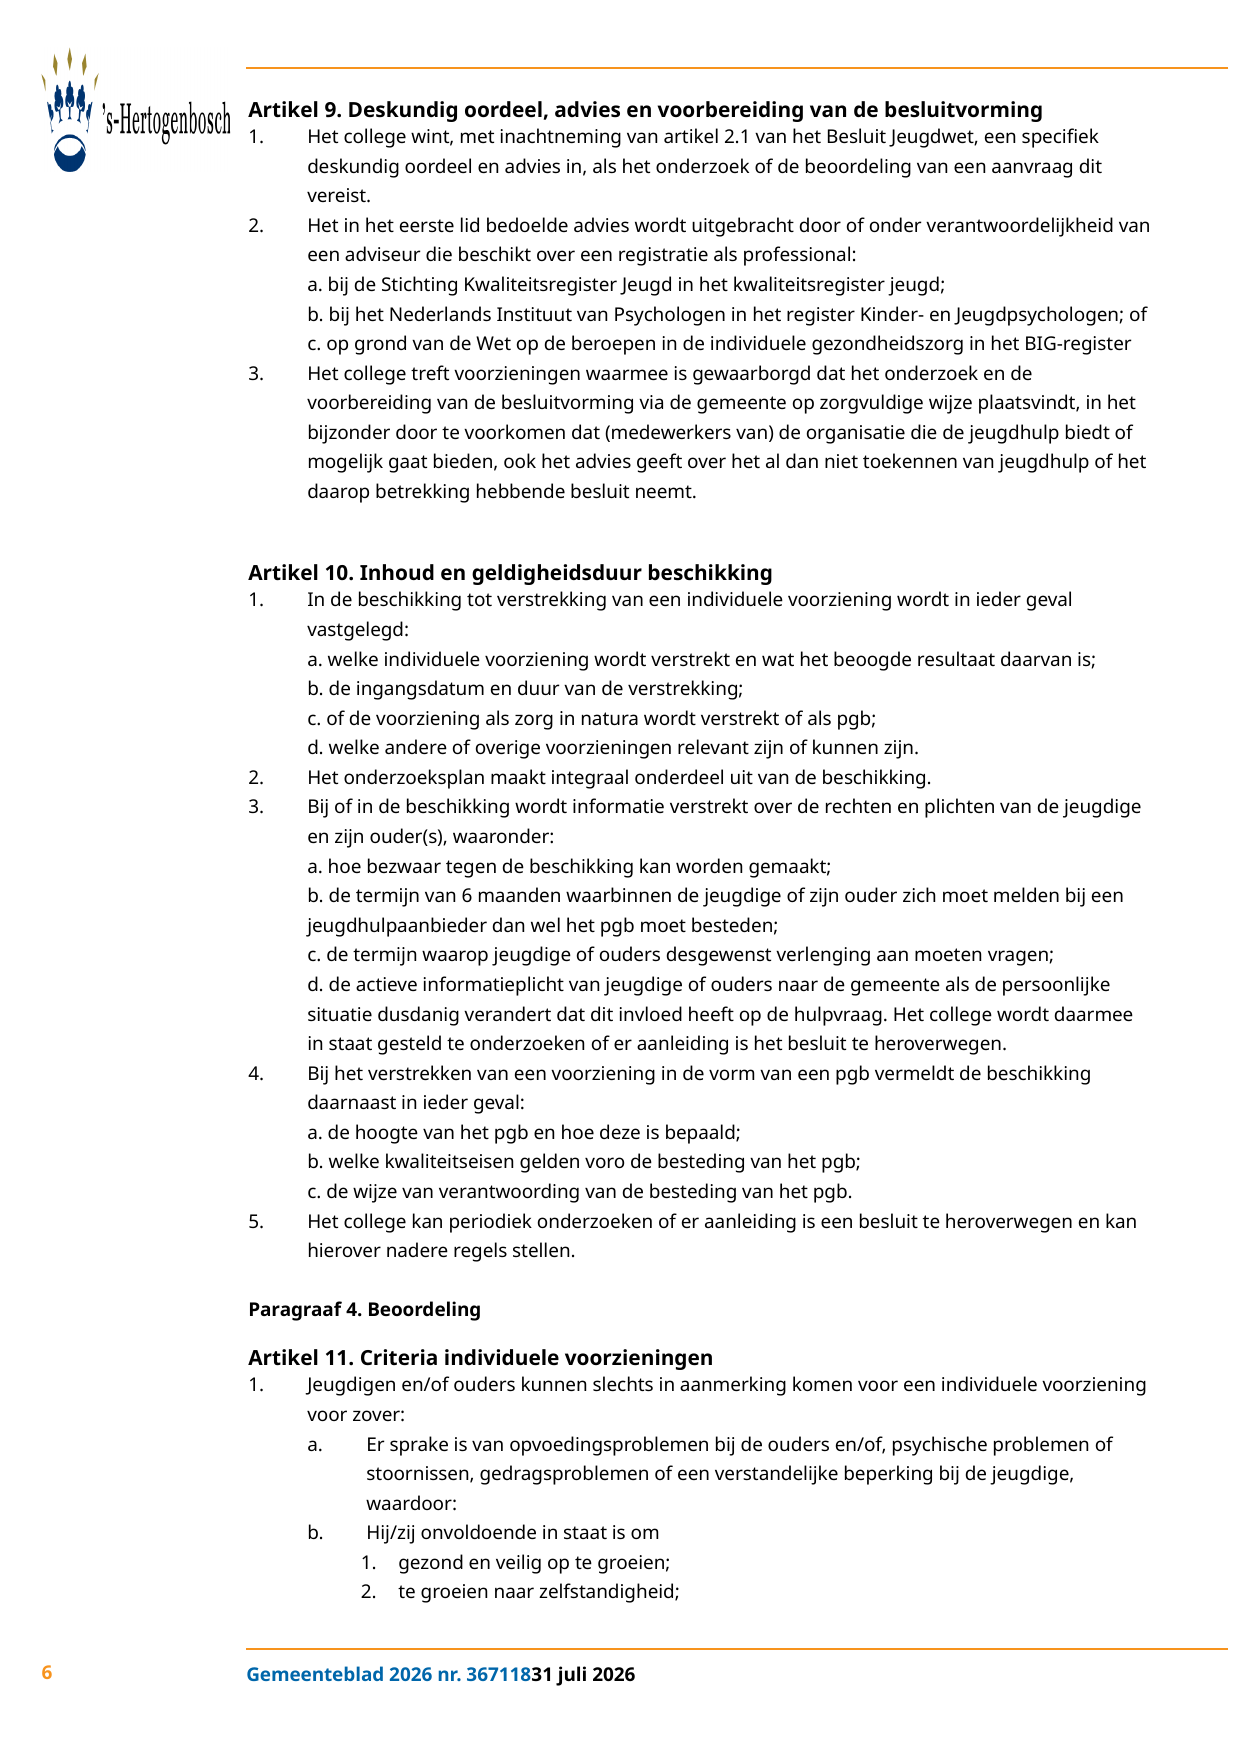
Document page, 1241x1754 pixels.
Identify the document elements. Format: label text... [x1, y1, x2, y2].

list Hij/zij onvoldoende in staat is om [307, 1519, 1152, 1545]
list Het in het eerste lid bedoelde advies wordt uitgebracht door of onder verantwoordelijkheid van een adviseur die beschikt over een registratie als professional: [248, 212, 1152, 267]
list b. de ingangsdatum en duur van de verstrekking; [248, 675, 1152, 701]
list a. hoe bezwaar tegen de beschikking kan worden gemaakt; [248, 853, 1152, 879]
list gezond en veilig op te groeien; [361, 1549, 1152, 1575]
list a. bij de Stichting Kwaliteitsregister Jeugd in het kwaliteitsregister jeugd; [248, 271, 1152, 297]
list Het college wint, met inachtneming van artikel 2.1 van het Besluit Jeugdwet, een specifiek deskundig oordeel en advies in, als het onderzoek of de beoordeling van een aanvraag dit vereist. [248, 123, 1152, 208]
text Paragraaf 4. Beoordeling [248, 1297, 1152, 1322]
list te groeien naar zelfstandigheid; [361, 1579, 1152, 1604]
list c. of de voorziening als zorg in natura wordt verstrekt of als pgb; [248, 705, 1152, 731]
list b. welke kwaliteitseisen gelden voro de besteding van het pgb; [248, 1149, 1152, 1174]
text Artikel 9. Deskundig oordeel, advies en voorbereiding van de besluitvorming [248, 95, 1152, 123]
list a. welke individuele voorziening wordt verstrekt en wat het beoogde resultaat daarvan is; [248, 646, 1152, 672]
list Het college treft voorzieningen waarmee is gewaarborgd dat het onderzoek en de voorbereiding van de besluitvorming via de gemeente op zorgvuldige wijze plaatsvindt, in het bijzonder door te voorkomen dat (medewerkers van) de organisatie die de jeugdhulp biedt of mogelijk gaat bieden, ook het advies geeft over het al dan niet toekennen van jeugdhulp of het daarop betrekking hebbende besluit neemt. [248, 360, 1152, 504]
text Artikel 10. Inhoud en geldigheidsduur beschikking [248, 558, 1152, 587]
list Bij het verstrekken van een voorziening in de vorm van een pgb vermeldt de beschikking daarnaast in ieder geval: [248, 1060, 1152, 1115]
list Jeugdigen en/of ouders kunnen slechts in aanmerking komen voor een individuele voorziening voor zover: [248, 1372, 1152, 1427]
list b. de termijn van 6 maanden waarbinnen de jeugdige of zijn ouder zich moet melden bij een jeugdhulpaanbieder dan wel het pgb moet besteden; [248, 882, 1152, 938]
list Het college kan periodiek onderzoeken of er aanleiding is een besluit te heroverwegen en kan hierover nadere regels stellen. [248, 1208, 1152, 1263]
text Artikel 11. Criteria individuele voorzieningen [248, 1343, 1152, 1372]
list d. de actieve informatieplicht van jeugdige of ouders naar de gemeente als de persoonlijke situatie dusdanig verandert dat dit invloed heeft op de hulpvraag. Het college wordt daarmee in staat gesteld te onderzoeken of er aanleiding is het besluit te heroverwegen. [248, 971, 1152, 1056]
list b. bij het Nederlands Instituut van Psychologen in het register Kinder- en Jeugdpsychologen; of [248, 301, 1152, 326]
list a. de hoogte van het pgb en hoe deze is bepaald; [248, 1119, 1152, 1145]
list c. de termijn waarop jeugdige of ouders desgewenst verlenging aan moeten vragen; [248, 942, 1152, 967]
list Het onderzoeksplan maakt integraal onderdeel uit van de beschikking. [248, 764, 1152, 790]
list d. welke andere of overige voorzieningen relevant zijn of kunnen zijn. [248, 734, 1152, 760]
list c. de wijze van verantwoording van de besteding van het pgb. [248, 1178, 1152, 1204]
picture [41, 47, 231, 172]
list Bij of in de beschikking wordt informatie verstrekt over de rechten en plichten van de jeugdige en zijn ouder(s), waaronder: [248, 794, 1152, 849]
list Er sprake is van opvoedingsproblemen bij de ouders en/of, psychische problemen of stoornissen, gedragsproblemen of een verstandelijke beperking bij de jeugdige, waardoor: [307, 1431, 1152, 1516]
list c. op grond van de Wet op de beroepen in de individuele gezondheidszorg in het BIG-register [248, 330, 1152, 356]
list In de beschikking tot verstrekking van een individuele voorziening wordt in ieder geval vastgelegd: [248, 587, 1152, 642]
